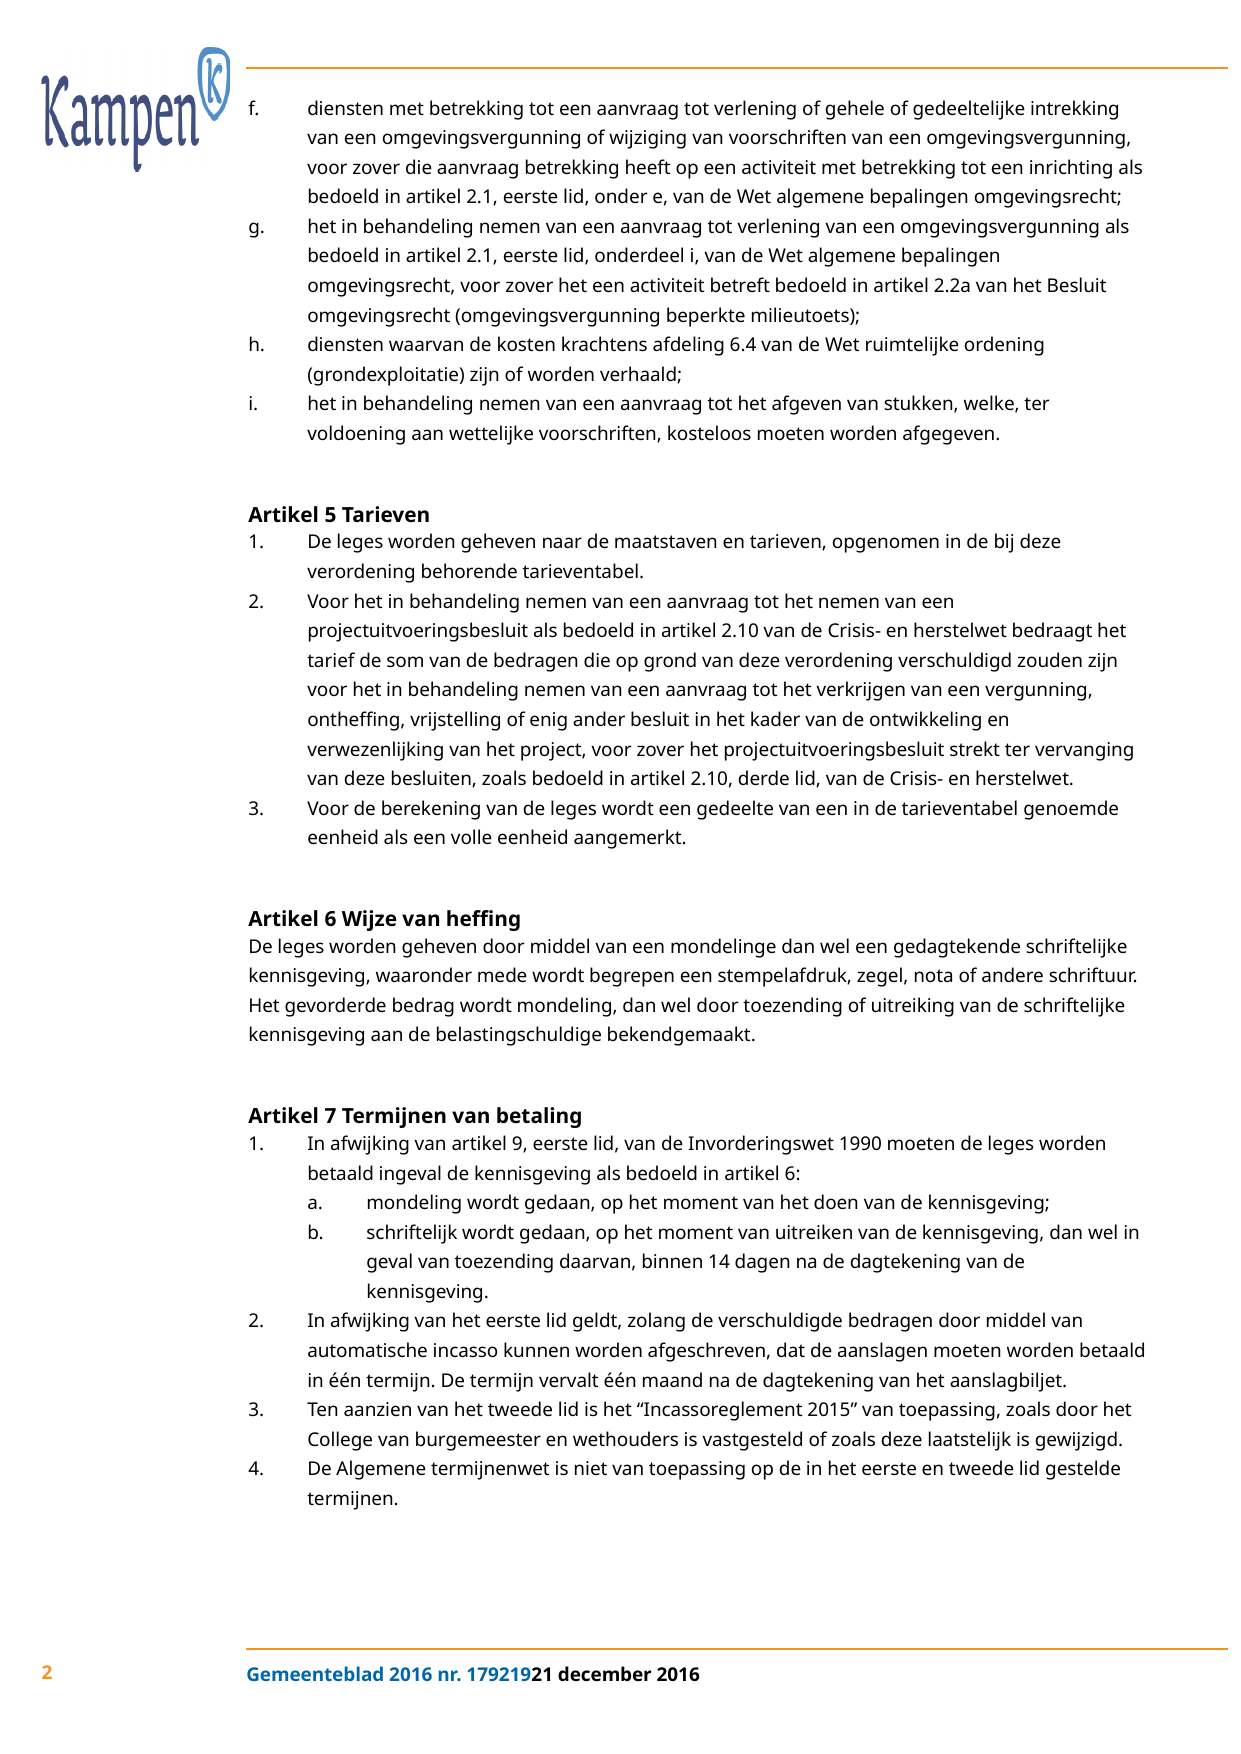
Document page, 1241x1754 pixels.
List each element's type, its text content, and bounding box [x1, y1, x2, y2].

list diensten met betrekking tot een aanvraag tot verlening of gehele of gedeeltelijke intrekking van een omgevingsvergunning of wijziging van voorschriften van een omgevingsvergunning, voor zover die aanvraag betrekking heeft op een activiteit met betrekking tot een inrichting als bedoeld in artikel 2.1, eerste lid, onder e, van de Wet algemene bepalingen omgevingsrecht; [248, 95, 1152, 209]
list In afwijking van het eerste lid geldt, zolang de verschuldigde bedragen door middel van automatische incasso kunnen worden afgeschreven, dat de aanslagen moeten worden betaald in één termijn. De termijn vervalt één maand na de dagtekening van het aanslagbiljet. [248, 1308, 1152, 1392]
text Artikel 7 Termijnen van betaling [248, 1102, 1152, 1130]
list diensten waarvan de kosten krachtens afdeling 6.4 van de Wet ruimtelijke ordening (grondexploitatie) zijn of worden verhaald; [248, 331, 1152, 387]
list mondeling wordt gedaan, op het moment van het doen van de kennisgeving; [307, 1189, 1152, 1215]
list Voor het in behandeling nemen van een aanvraag tot het nemen van een projectuitvoeringsbesluit als bedoeld in artikel 2.10 van de Crisis- en herstelwet bedraagt het tarief de som van de bedragen die op grond van deze verordening verschuldigd zouden zijn voor het in behandeling nemen van een aanvraag tot het verkrijgen van een vergunning, ontheffing, vrijstelling of enig ander besluit in het kader van de ontwikkeling en verwezenlijking van het project, voor zover het projectuitvoeringsbesluit strekt ter vervanging van deze besluiten, zoals bedoeld in artikel 2.10, derde lid, van de Crisis- en herstelwet. [248, 588, 1152, 791]
list Ten aanzien van het tweede lid is het “Incassoreglement 2015” van toepassing, zoals door het College van burgemeester en wethouders is vastgesteld of zoals deze laatstelijk is gewijzigd. [248, 1396, 1152, 1452]
list het in behandeling nemen van een aanvraag tot verlening van een omgevingsvergunning als bedoeld in artikel 2.1, eerste lid, onderdeel i, van de Wet algemene bepalingen omgevingsrecht, voor zover het een activiteit betreft bedoeld in artikel 2.2a van het Besluit omgevingsrecht (omgevingsvergunning beperkte milieutoets); [248, 213, 1152, 328]
text De leges worden geheven door middel van een mondelinge dan wel een gedagtekende schriftelijke kennisgeving, waaronder mede wordt begrepen een stempelafdruk, zegel, nota of andere schriftuur. Het gevorderde bedrag wordt mondeling, dan wel door toezending of uitreiking van de schriftelijke kennisgeving aan de belastingschuldige bekendgemaakt. [248, 933, 1152, 1047]
list schriftelijk wordt gedaan, op het moment van uitreiken van de kennisgeving, dan wel in geval van toezending daarvan, binnen 14 dagen na de dagtekening van de kennisgeving. [307, 1219, 1152, 1304]
list het in behandeling nemen van een aanvraag tot het afgeven van stukken, welke, ter voldoening aan wettelijke voorschriften, kosteloos moeten worden afgegeven. [248, 391, 1152, 446]
text Artikel 6 Wijze van heffing [248, 904, 1152, 933]
list Voor de berekening van de leges wordt een gedeelte van een in de tarieventabel genoemde eenheid als een volle eenheid aangemerkt. [248, 795, 1152, 850]
picture [41, 47, 231, 172]
text Artikel 5 Tarieven [248, 500, 1152, 529]
list De leges worden geheven naar de maatstaven en tarieven, opgenomen in de bij deze verordening behorende tarieventabel. [248, 529, 1152, 584]
list In afwijking van artikel 9, eerste lid, van de Invorderingswet 1990 moeten de leges worden betaald ingeval de kennisgeving als bedoeld in artikel 6: [248, 1130, 1152, 1185]
list De Algemene termijnenwet is niet van toepassing op de in het eerste en tweede lid gestelde termijnen. [248, 1456, 1152, 1511]
